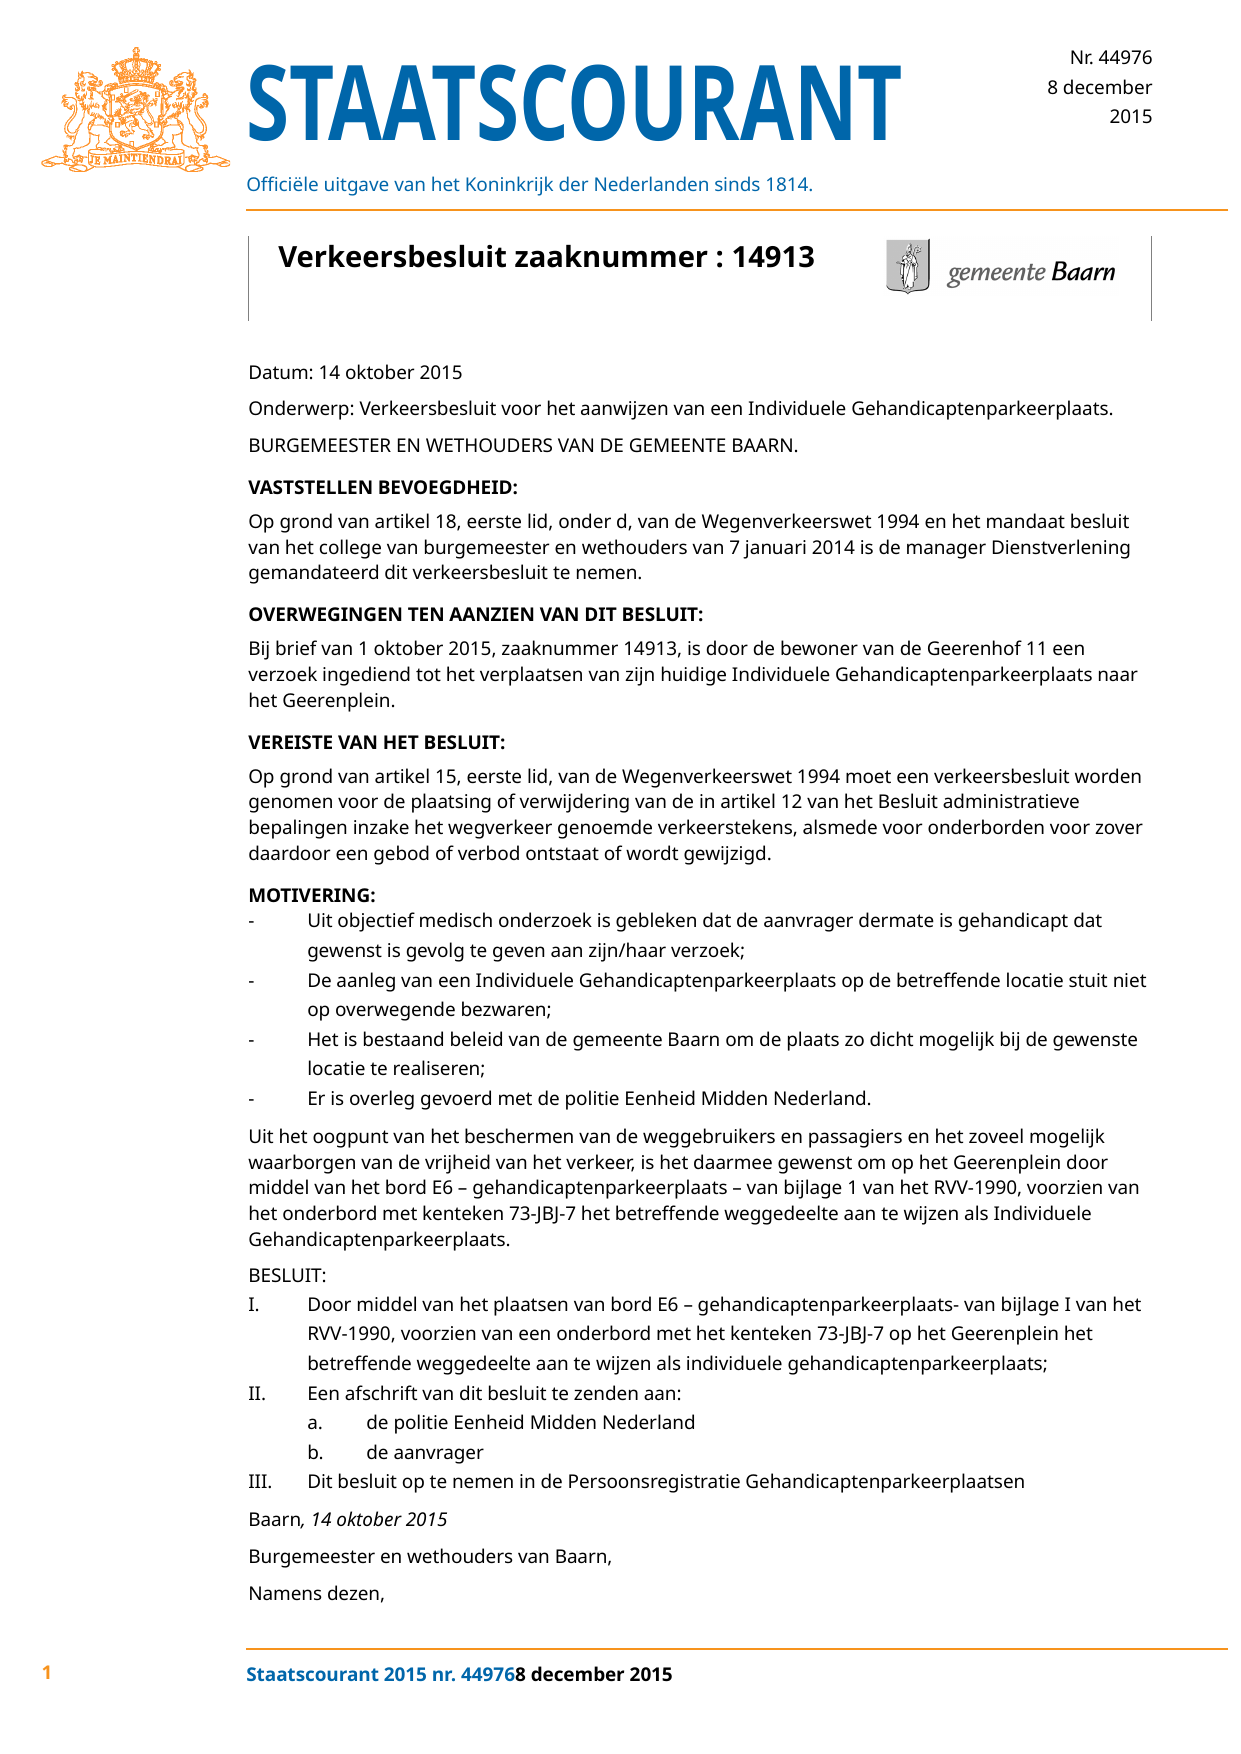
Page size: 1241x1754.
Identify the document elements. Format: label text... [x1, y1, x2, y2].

picture [882, 236, 1119, 296]
list De aanleg van een Individuele Gehandicaptenparkeerplaats op de betreffende locatie stuit niet op overwegende bezwaren; [248, 967, 1152, 1022]
text Datum: 14 oktober 2015 [248, 359, 1152, 384]
list Door middel van het plaatsen van bord E6 – gehandicaptenparkeerplaats- van bijlage I van het RVV-1990, voorzien van een onderbord met het kenteken 73-JBJ-7 op het Geerenplein het betreffende weggedeelte aan te wijzen als individuele gehandicaptenparkeerplaats; [248, 1291, 1152, 1376]
list Een afschrift van dit besluit te zenden aan: [248, 1380, 1152, 1406]
text Op grond van artikel 15, eerste lid, van de Wegenverkeerswet 1994 moet een verkeersbesluit worden genomen voor de plaatsing of verwijdering van de in artikel 12 van het Besluit administratieve bepalingen inzake het wegverkeer genoemde verkeerstekens, alsmede voor onderborden voor zover daardoor een gebod of verbod ontstaat of wordt gewijzigd. [248, 763, 1152, 866]
text Baarn, 14 oktober 2015 [248, 1506, 1152, 1532]
picture [41, 47, 231, 172]
list Het is bestaand beleid van de gemeente Baarn om de plaats zo dicht mogelijk bij de gewenste locatie te realiseren; [248, 1026, 1152, 1081]
table_header [850, 236, 1151, 321]
text Op grond van artikel 18, eerste lid, onder d, van de Wegenverkeerswet 1994 en het mandaat besluit van het college van burgemeester en wethouders van 7 januari 2014 is de manager Dienstverlening gemandateerd dit verkeersbesluit te nemen. [248, 508, 1152, 585]
list de aanvrager [307, 1439, 1152, 1465]
text BURGEMEESTER EN WETHOUDERS VAN DE GEMEENTE BAARN. [248, 432, 1152, 458]
text VEREISTE VAN HET BESLUIT: [248, 729, 1152, 754]
text Namens dezen, [248, 1580, 1152, 1606]
text OVERWEGINGEN TEN AANZIEN VAN DIT BESLUIT: [248, 601, 1152, 627]
list Dit besluit op te nemen in de Persoonsregistratie Gehandicaptenparkeerplaatsen [248, 1468, 1152, 1494]
list Uit objectief medisch onderzoek is gebleken dat de aanvrager dermate is gehandicapt dat gewenst is gevolg te geven aan zijn/haar verzoek; [248, 908, 1152, 963]
text Uit het oogpunt van het beschermen van de weggebruikers en passagiers en het zoveel mogelijk waarborgen van de vrijheid van het verkeer, is het daarmee gewenst om op het Geerenplein door middel van het bord E6 – gehandicaptenparkeerplaats – van bijlage 1 van het RVV-1990, voorzien van het onderbord met kenteken 73-JBJ-7 het betreffende weggedeelte aan te wijzen als Individuele Gehandicaptenparkeerplaats. [248, 1123, 1152, 1252]
text Burgemeester en wethouders van Baarn, [248, 1543, 1152, 1569]
list Er is overleg gevoerd met de politie Eenheid Midden Nederland. [248, 1085, 1152, 1111]
text VASTSTELLEN BEVOEGDHEID: [248, 474, 1152, 500]
text Bij brief van 1 oktober 2015, zaaknummer 14913, is door de bewoner van de Geerenhof 11 een verzoek ingediend tot het verplaatsen van zijn huidige Individuele Gehandicaptenparkeerplaats naar het Geerenplein. [248, 636, 1152, 713]
text BESLUIT: [248, 1263, 1152, 1288]
text Onderwerp: Verkeersbesluit voor het aanwijzen van een Individuele Gehandicaptenparkeerplaats. [248, 396, 1152, 421]
list de politie Eenheid Midden Nederland [307, 1409, 1152, 1435]
text MOTIVERING: [248, 882, 1152, 908]
table_header Verkeersbesluit zaaknummer : 14913 [249, 236, 850, 321]
